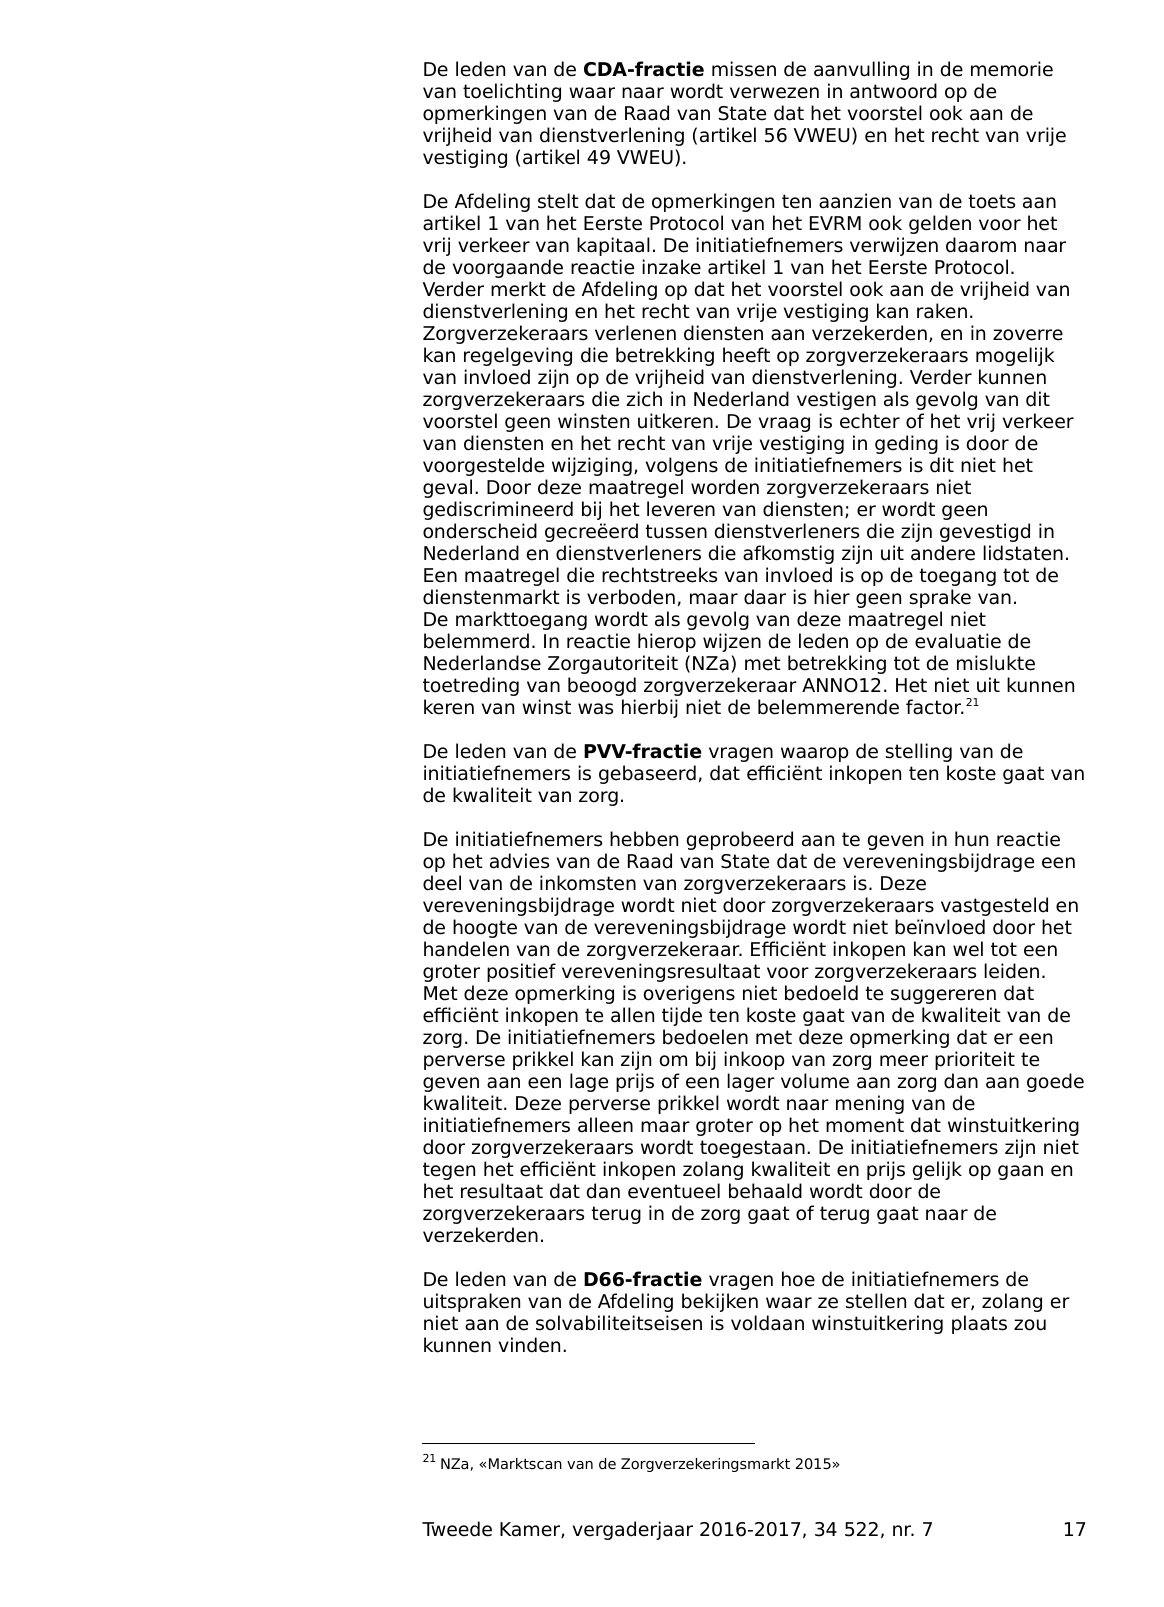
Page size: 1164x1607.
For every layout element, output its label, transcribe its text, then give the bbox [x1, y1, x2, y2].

text De initiatiefnemers hebben geprobeerd aan te geven in hun reactie op het advies van de Raad van State dat de vereveningsbijdrage een deel van de inkomsten van zorgverzekeraars is. Deze vereveningsbijdrage wordt niet door zorgverzekeraars vastgesteld en de hoogte van de vereveningsbijdrage wordt niet beïnvloed door het handelen van de zorgverzekeraar. Efficiënt inkopen kan wel tot een groter positief vereveningsresultaat voor zorgverzekeraars leiden. Met deze opmerking is overigens niet bedoeld te suggereren dat efficiënt inkopen te allen tijde ten koste gaat van de kwaliteit van de zorg. De initiatiefnemers bedoelen met deze opmerking dat er een perverse prikkel kan zijn om bij inkoop van zorg meer prioriteit te geven aan een lage prijs of een lager volume aan zorg dan aan goede kwaliteit. Deze perverse prikkel wordt naar mening van de initiatiefnemers alleen maar groter op het moment dat winstuitkering door zorgverzekeraars wordt toegestaan. De initiatiefnemers zijn niet tegen het efficiënt inkopen zolang kwaliteit en prijs gelijk op gaan en het resultaat dat dan eventueel behaald wordt door de zorgverzekeraars terug in de zorg gaat of terug gaat naar de verzekerden. [422, 829, 1087, 1247]
text De markttoegang wordt als gevolg van deze maatregel niet belemmerd. In reactie hierop wijzen de leden op de evaluatie de Nederlandse Zorgautoriteit (NZa) met betrekking tot de mislukte toetreding van beoogd zorgverzekeraar ANNO12. Het niet uit kunnen keren van winst was hierbij niet de belemmerende factor. [422, 609, 1087, 719]
text De leden van de PVV-fractie vragen waarop de stelling van de initiatiefnemers is gebaseerd, dat efficiënt inkopen ten koste gaat van de kwaliteit van zorg. [422, 741, 1087, 807]
text De Afdeling stelt dat de opmerkingen ten aanzien van de toets aan artikel 1 van het Eerste Protocol van het EVRM ook gelden voor het vrij verkeer van kapitaal. De initiatiefnemers verwijzen daarom naar de voorgaande reactie inzake artikel 1 van het Eerste Protocol. [422, 191, 1087, 279]
text De leden van de D66-fractie vragen hoe de initiatiefnemers de uitspraken van de Afdeling bekijken waar ze stellen dat er, zolang er niet aan de solvabiliteitseisen is voldaan winstuitkering plaats zou kunnen vinden. [422, 1269, 1087, 1357]
text NZa, «Marktscan van de Zorgverzekeringsmarkt 2015» [422, 1452, 1087, 1474]
text De leden van de CDA-fractie missen de aanvulling in de memorie van toelichting waar naar wordt verwezen in antwoord op de opmerkingen van de Raad van State dat het voorstel ook aan de vrijheid van dienstverlening (artikel 56 VWEU) en het recht van vrije vestiging (artikel 49 VWEU). [422, 59, 1087, 169]
text Verder merkt de Afdeling op dat het voorstel ook aan de vrijheid van dienstverlening en het recht van vrije vestiging kan raken. Zorgverzekeraars verlenen diensten aan verzekerden, en in zoverre kan regelgeving die betrekking heeft op zorgverzekeraars mogelijk van invloed zijn op de vrijheid van dienstverlening. Verder kunnen zorgverzekeraars die zich in Nederland vestigen als gevolg van dit voorstel geen winsten uitkeren. De vraag is echter of het vrij verkeer van diensten en het recht van vrije vestiging in geding is door de voorgestelde wijziging, volgens de initiatiefnemers is dit niet het geval. Door deze maatregel worden zorgverzekeraars niet gediscrimineerd bij het leveren van diensten; er wordt geen onderscheid gecreëerd tussen dienstverleners die zijn gevestigd in Nederland en dienstverleners die afkomstig zijn uit andere lidstaten. Een maatregel die rechtstreeks van invloed is op de toegang tot de dienstenmarkt is verboden, maar daar is hier geen sprake van. [422, 279, 1087, 609]
